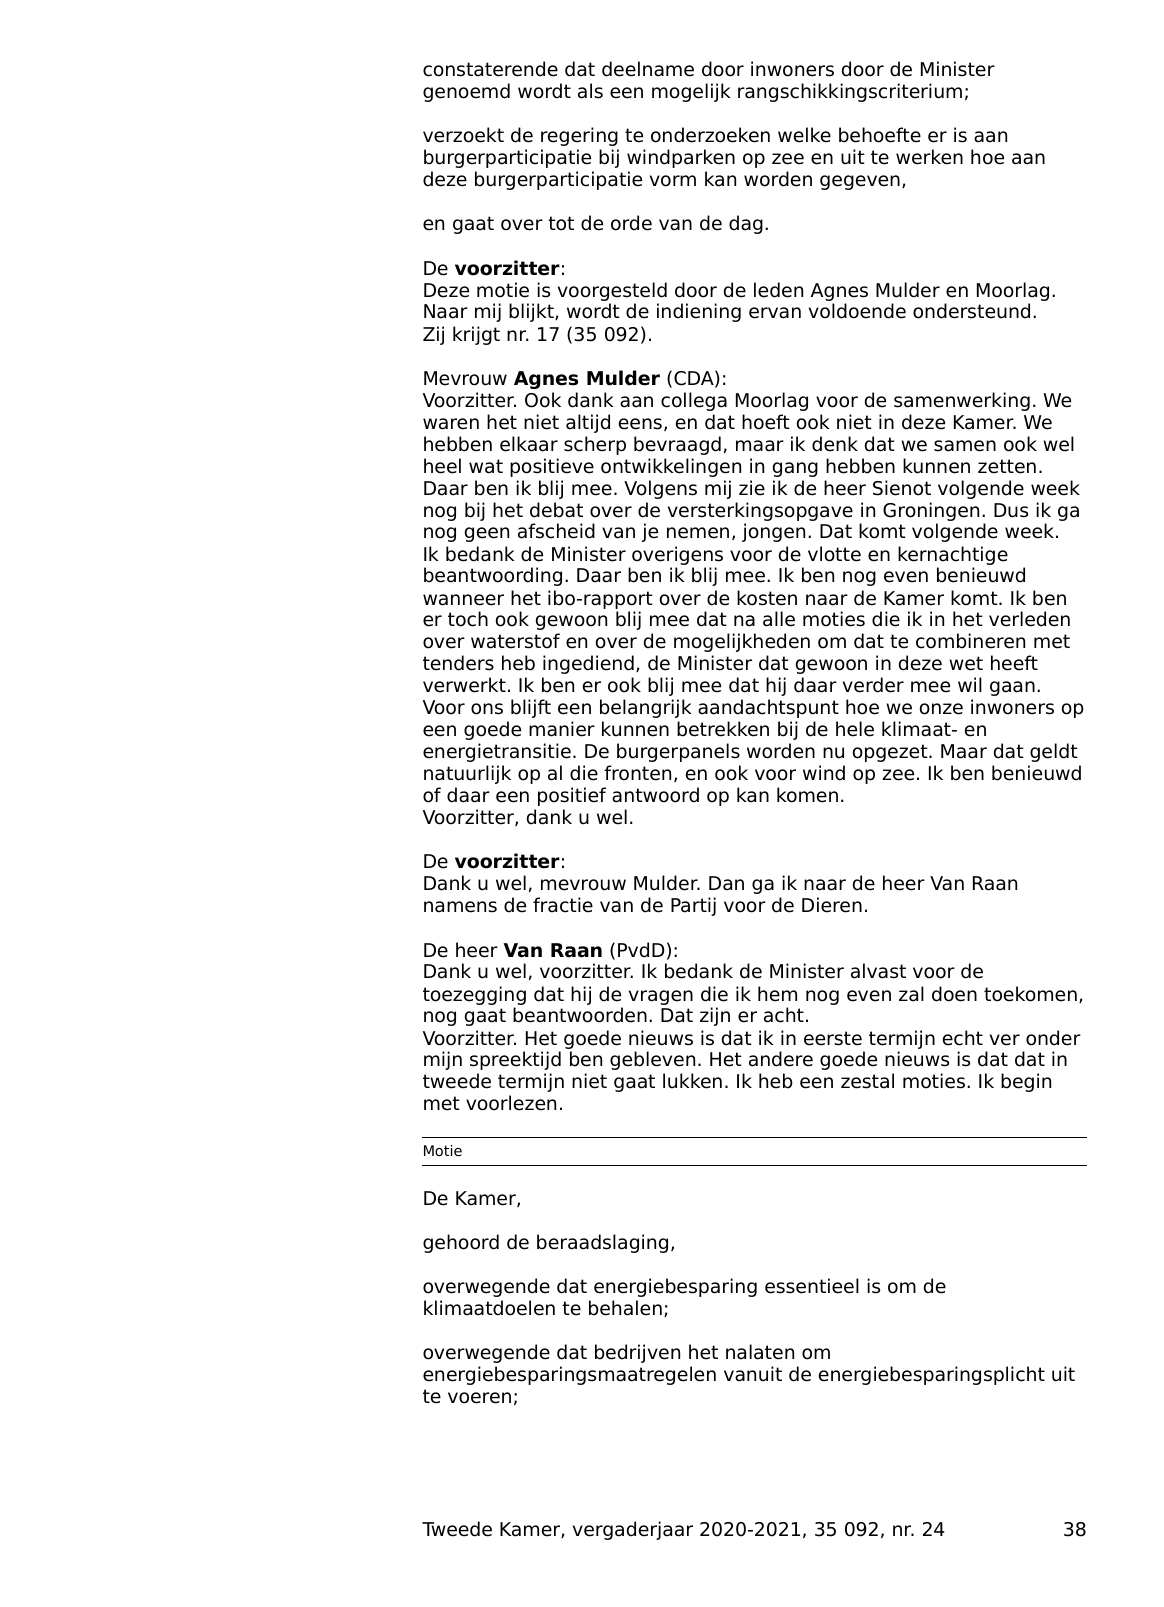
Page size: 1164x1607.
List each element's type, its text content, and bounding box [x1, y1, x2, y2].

text De heer Van Raan (PvdD): [422, 939, 1087, 961]
text De voorzitter: [422, 851, 1087, 873]
text overwegende dat energiebesparing essentieel is om de klimaatdoelen te behalen; [422, 1276, 1087, 1320]
text Zij krijgt nr. 17 (35 092). [422, 323, 1087, 345]
text Deze motie is voorgesteld door de leden Agnes Mulder en Moorlag. Naar mij blijkt, wordt de indiening ervan voldoende ondersteund. [422, 279, 1087, 323]
text Voorzitter. Ook dank aan collega Moorlag voor de samenwerking. We waren het niet altijd eens, en dat hoeft ook niet in deze Kamer. We hebben elkaar scherp bevraagd, maar ik denk dat we samen ook wel heel wat positieve ontwikkelingen in gang hebben kunnen zetten. Daar ben ik blij mee. Volgens mij zie ik de heer Sienot volgende week nog bij het debat over de versterkingsopgave in Groningen. Dus ik ga nog geen afscheid van je nemen, jongen. Dat komt volgende week. [422, 389, 1087, 543]
text De Kamer, [422, 1188, 1087, 1210]
text Dank u wel, mevrouw Mulder. Dan ga ik naar de heer Van Raan namens de fractie van de Partij voor de Dieren. [422, 873, 1087, 917]
text De voorzitter: [422, 257, 1087, 279]
text constaterende dat deelname door inwoners door de Minister genoemd wordt als een mogelijk rangschikkingscriterium; [422, 59, 1087, 103]
text Mevrouw Agnes Mulder (CDA): [422, 368, 1087, 389]
text en gaat over tot de orde van de dag. [422, 213, 1087, 235]
table_header Motie [422, 1138, 1087, 1164]
text Voorzitter. Het goede nieuws is dat ik in eerste termijn echt ver onder mijn spreektijd ben gebleven. Het andere goede nieuws is dat dat in tweede termijn niet gaat lukken. Ik heb een zestal moties. Ik begin met voorlezen. [422, 1027, 1087, 1115]
text Voorzitter, dank u wel. [422, 807, 1087, 829]
text Ik bedank de Minister overigens voor de vlotte en kernachtige beantwoording. Daar ben ik blij mee. Ik ben nog even benieuwd wanneer het ibo-rapport over de kosten naar de Kamer komt. Ik ben er toch ook gewoon blij mee dat na alle moties die ik in het verleden over waterstof en over de mogelijkheden om dat te combineren met tenders heb ingediend, de Minister dat gewoon in deze wet heeft verwerkt. Ik ben er ook blij mee dat hij daar verder mee wil gaan. Voor ons blijft een belangrijk aandachtspunt hoe we onze inwoners op een goede manier kunnen betrekken bij de hele klimaat- en energietransitie. De burgerpanels worden nu opgezet. Maar dat geldt natuurlijk op al die fronten, en ook voor wind op zee. Ik ben benieuwd of daar een positief antwoord op kan komen. [422, 543, 1087, 807]
text verzoekt de regering te onderzoeken welke behoefte er is aan burgerparticipatie bij windparken op zee en uit te werken hoe aan deze burgerparticipatie vorm kan worden gegeven, [422, 125, 1087, 191]
text overwegende dat bedrijven het nalaten om energiebesparingsmaatregelen vanuit de energiebesparingsplicht uit te voeren; [422, 1342, 1087, 1408]
text gehoord de beraadslaging, [422, 1232, 1087, 1254]
text Dank u wel, voorzitter. Ik bedank de Minister alvast voor de toezegging dat hij de vragen die ik hem nog even zal doen toekomen, nog gaat beantwoorden. Dat zijn er acht. [422, 961, 1087, 1027]
